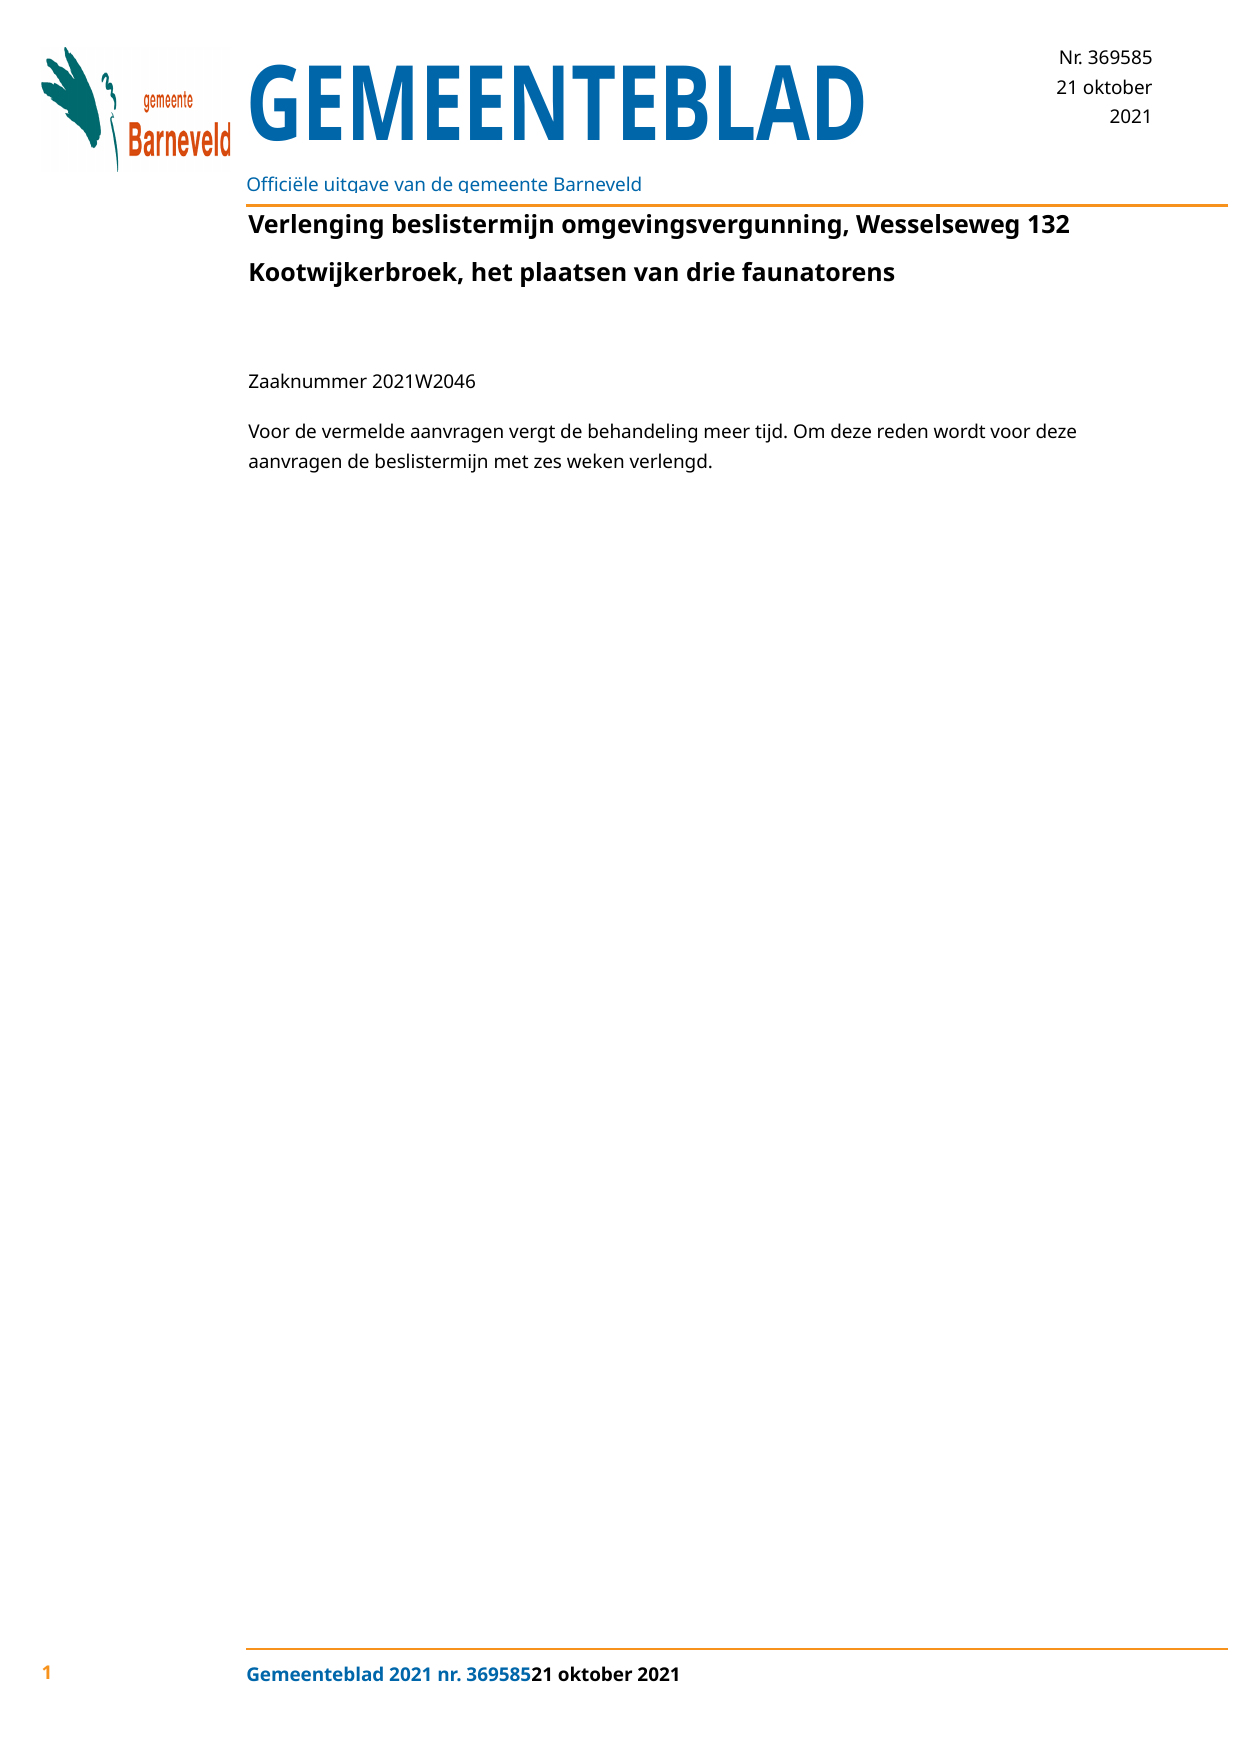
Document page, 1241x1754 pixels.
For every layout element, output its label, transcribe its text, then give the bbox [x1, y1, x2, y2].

text Zaaknummer 2021W2046 [248, 368, 1152, 394]
text Verlenging beslistermijn omgevingsvergunning, Wesselseweg 132 Kootwijkerbroek, het plaatsen van drie faunatorens [248, 207, 1152, 288]
text Voor de vermelde aanvragen vergt de behandeling meer tijd. Om deze reden wordt voor deze aanvragen de beslistermijn met zes weken verlengd. [248, 419, 1152, 474]
picture [41, 47, 231, 172]
